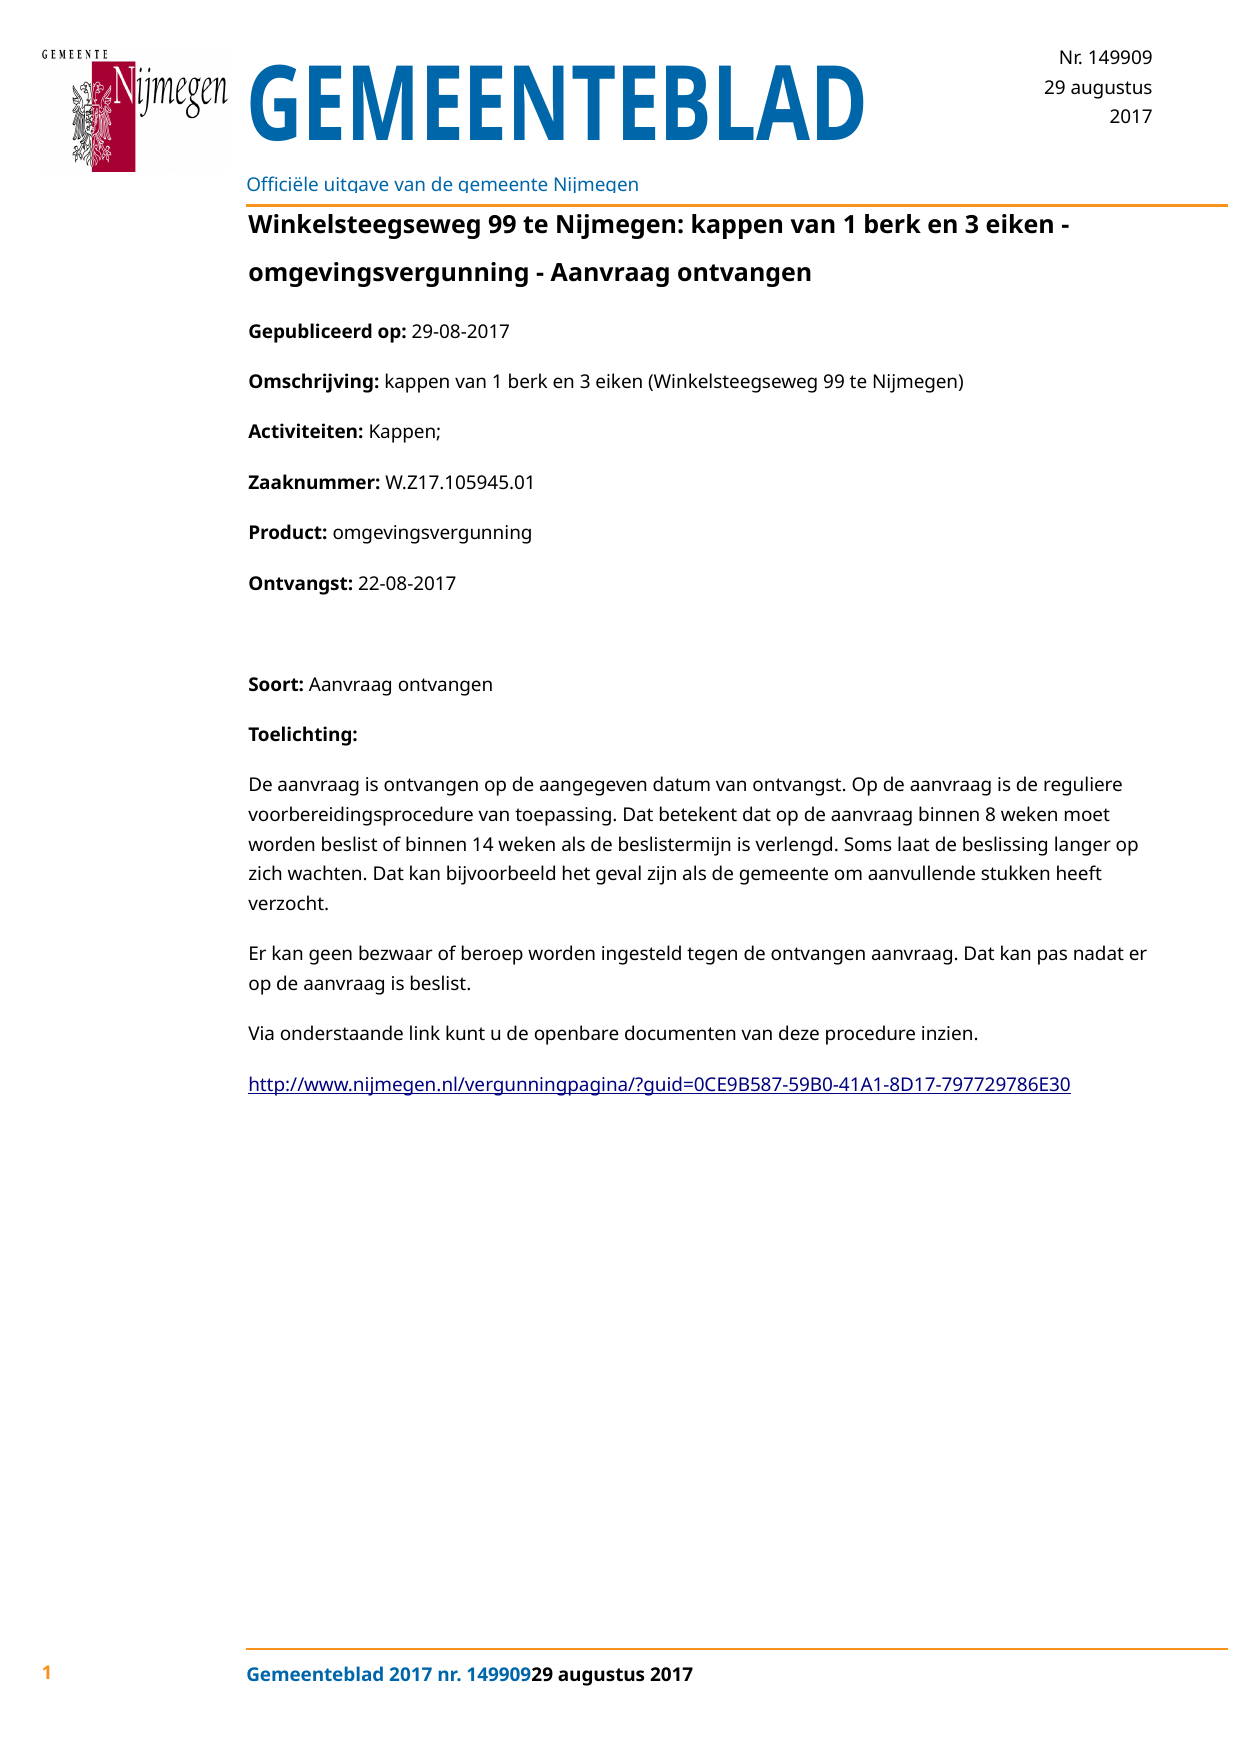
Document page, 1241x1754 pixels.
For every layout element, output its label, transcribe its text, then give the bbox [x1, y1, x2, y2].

picture [41, 47, 231, 172]
text Gepubliceerd op: 29-08-2017 [248, 318, 1152, 344]
text Omschrijving: kappen van 1 berk en 3 eiken (Winkelsteegseweg 99 te Nijmegen) [248, 368, 1152, 394]
text Winkelsteegseweg 99 te Nijmegen: kappen van 1 berk en 3 eiken - omgevingsvergunning - Aanvraag ontvangen [248, 207, 1152, 288]
text De aanvraag is ontvangen op de aangegeven datum van ontvangst. Op de aanvraag is de reguliere voorbereidingsprocedure van toepassing. Dat betekent dat op de aanvraag binnen 8 weken moet worden beslist of binnen 14 weken als de beslistermijn is verlengd. Soms laat de beslissing langer op zich wachten. Dat kan bijvoorbeeld het geval zijn als de gemeente om aanvullende stukken heeft verzocht. [248, 772, 1152, 916]
text Soort: Aanvraag ontvangen [248, 671, 1152, 697]
text Activiteiten: Kappen; [248, 419, 1152, 444]
text http://www.nijmegen.nl/vergunningpagina/?guid=0CE9B587-59B0-41A1-8D17-797729786E30 [248, 1071, 1152, 1097]
text Er kan geen bezwaar of beroep worden ingesteld tegen de ontvangen aanvraag. Dat kan pas nadat er op de aanvraag is beslist. [248, 940, 1152, 996]
text Product: omgevingsvergunning [248, 519, 1152, 545]
text Zaaknummer: W.Z17.105945.01 [248, 469, 1152, 495]
text Via onderstaande link kunt u de openbare documenten van deze procedure inzien. [248, 1020, 1152, 1046]
text Toelichting: [248, 721, 1152, 747]
text Ontvangst: 22-08-2017 [248, 570, 1152, 596]
